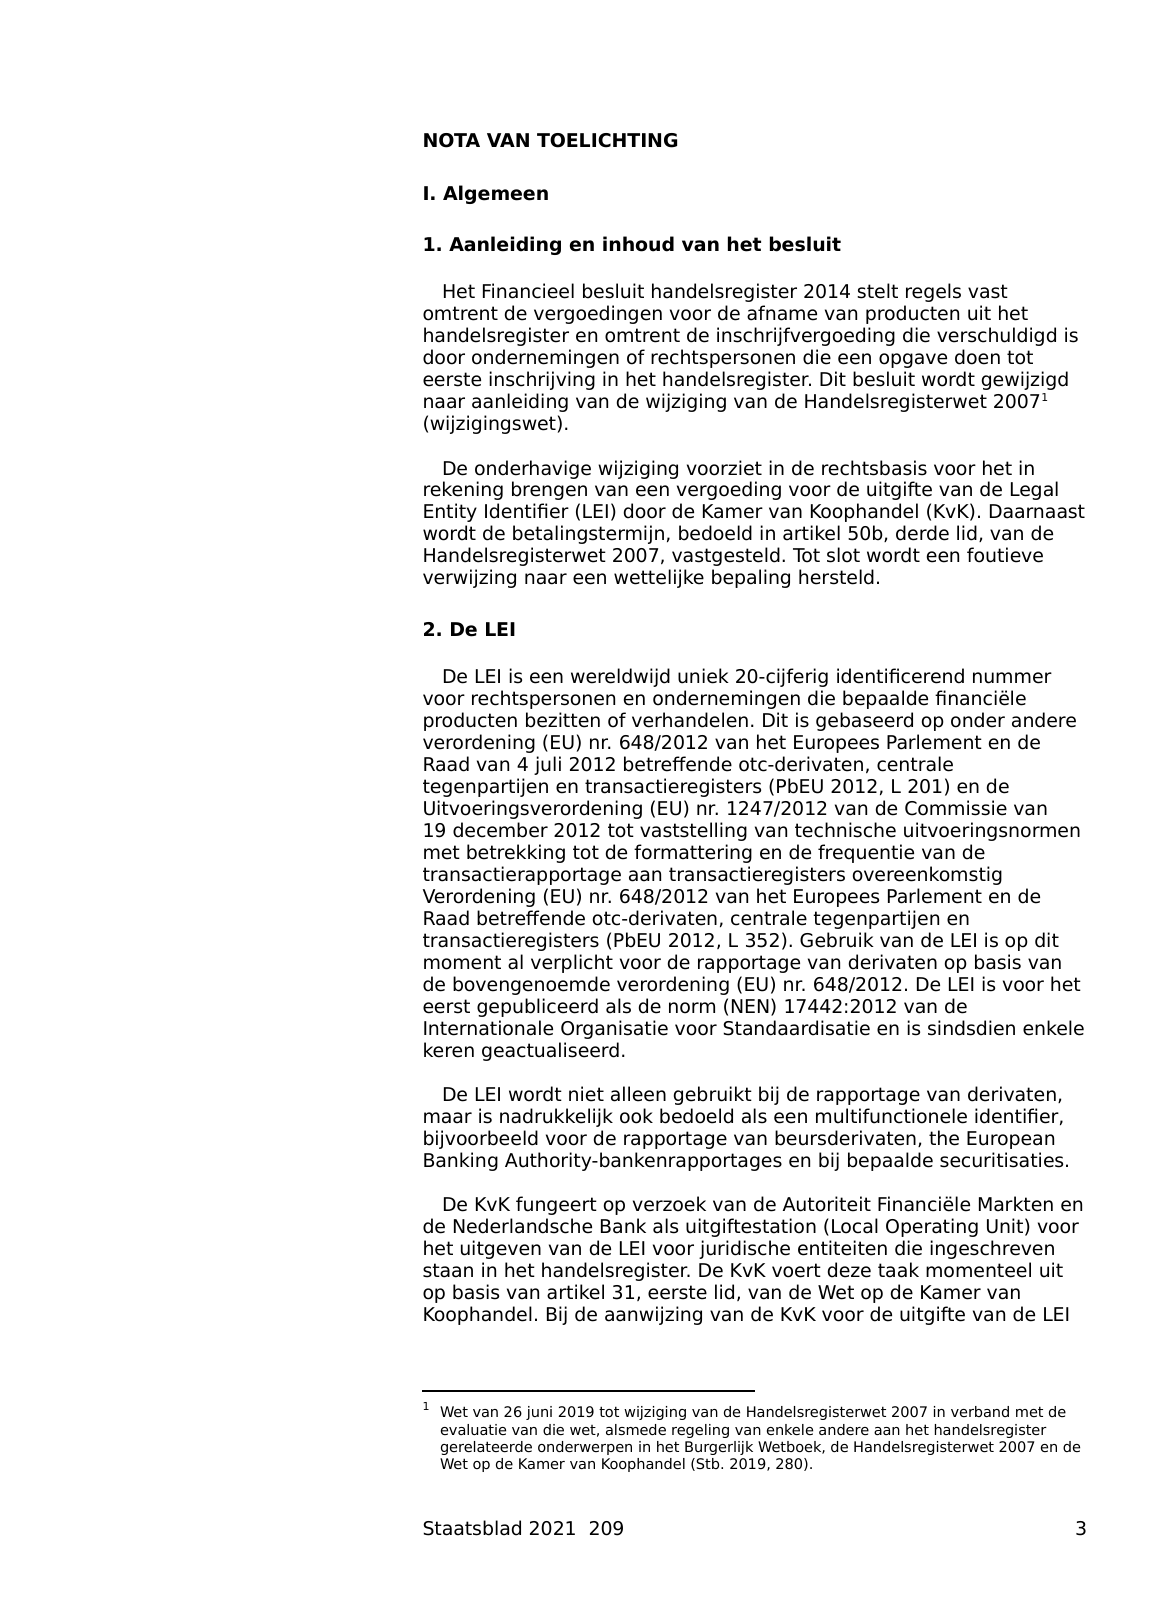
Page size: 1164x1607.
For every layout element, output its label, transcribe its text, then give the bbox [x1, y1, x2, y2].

text Het Financieel besluit handelsregister 2014 stelt regels vast omtrent de vergoedingen voor de afname van producten uit het handelsregister en omtrent de inschrijfvergoeding die verschuldigd is door ondernemingen of rechtspersonen die een opgave doen tot eerste inschrijving in het handelsregister. Dit besluit wordt gewijzigd naar aanleiding van de wijziging van de Handelsregisterwet 2007 (wijzigingswet). [422, 281, 1087, 435]
subtitle NOTA VAN TOELICHTING [422, 130, 1087, 152]
text De onderhavige wijziging voorziet in de rechtsbasis voor het in rekening brengen van een vergoeding voor de uitgifte van de Legal Entity Identifier (LEI) door de Kamer van Koophandel (KvK). Daarnaast wordt de betalingstermijn, bedoeld in artikel 50b, derde lid, van de Handelsregisterwet 2007, vastgesteld. Tot slot wordt een foutieve verwijzing naar een wettelijke bepaling hersteld. [422, 457, 1087, 589]
subtitle I. Algemeen [422, 182, 1087, 204]
text De LEI is een wereldwijd uniek 20-cijferig identificerend nummer voor rechtspersonen en ondernemingen die bepaalde financiële producten bezitten of verhandelen. Dit is gebaseerd op onder andere verordening (EU) nr. 648/2012 van het Europees Parlement en de Raad van 4 juli 2012 betreffende otc-derivaten, centrale tegenpartijen en transactieregisters (PbEU 2012, L 201) en de Uitvoeringsverordening (EU) nr. 1247/2012 van de Commissie van 19 december 2012 tot vaststelling van technische uitvoeringsnormen met betrekking tot de formattering en de frequentie van de transactierapportage aan transactieregisters overeenkomstig Verordening (EU) nr. 648/2012 van het Europees Parlement en de Raad betreffende otc-derivaten, centrale tegenpartijen en transactieregisters (PbEU 2012, L 352). Gebruik van de LEI is op dit moment al verplicht voor de rapportage van derivaten op basis van de bovengenoemde verordening (EU) nr. 648/2012. De LEI is voor het eerst gepubliceerd als de norm (NEN) 17442:2012 van de Internationale Organisatie voor Standaardisatie en is sindsdien enkele keren geactualiseerd. [422, 666, 1087, 1062]
subtitle 2. De LEI [422, 619, 1087, 641]
subtitle 1. Aanleiding en inhoud van het besluit [422, 234, 1087, 256]
text De KvK fungeert op verzoek van de Autoriteit Financiële Markten en de Nederlandsche Bank als uitgiftestation (Local Operating Unit) voor het uitgeven van de LEI voor juridische entiteiten die ingeschreven staan in het handelsregister. De KvK voert deze taak momenteel uit op basis van artikel 31, eerste lid, van de Wet op de Kamer van Koophandel. Bij de aanwijzing van de KvK voor de uitgifte van de LEI [422, 1194, 1087, 1326]
text Wet van 26 juni 2019 tot wijziging van de Handelsregisterwet 2007 in verband met de evaluatie van die wet, alsmede regeling van enkele andere aan het handelsregister gerelateerde onderwerpen in het Burgerlijk Wetboek, de Handelsregisterwet 2007 en de Wet op de Kamer van Koophandel (Stb. 2019, 280). [422, 1400, 1087, 1473]
text De LEI wordt niet alleen gebruikt bij de rapportage van derivaten, maar is nadrukkelijk ook bedoeld als een multifunctionele identifier, bijvoorbeeld voor de rapportage van beursderivaten, the European Banking Authority-bankenrapportages en bij bepaalde securitisaties. [422, 1084, 1087, 1172]
